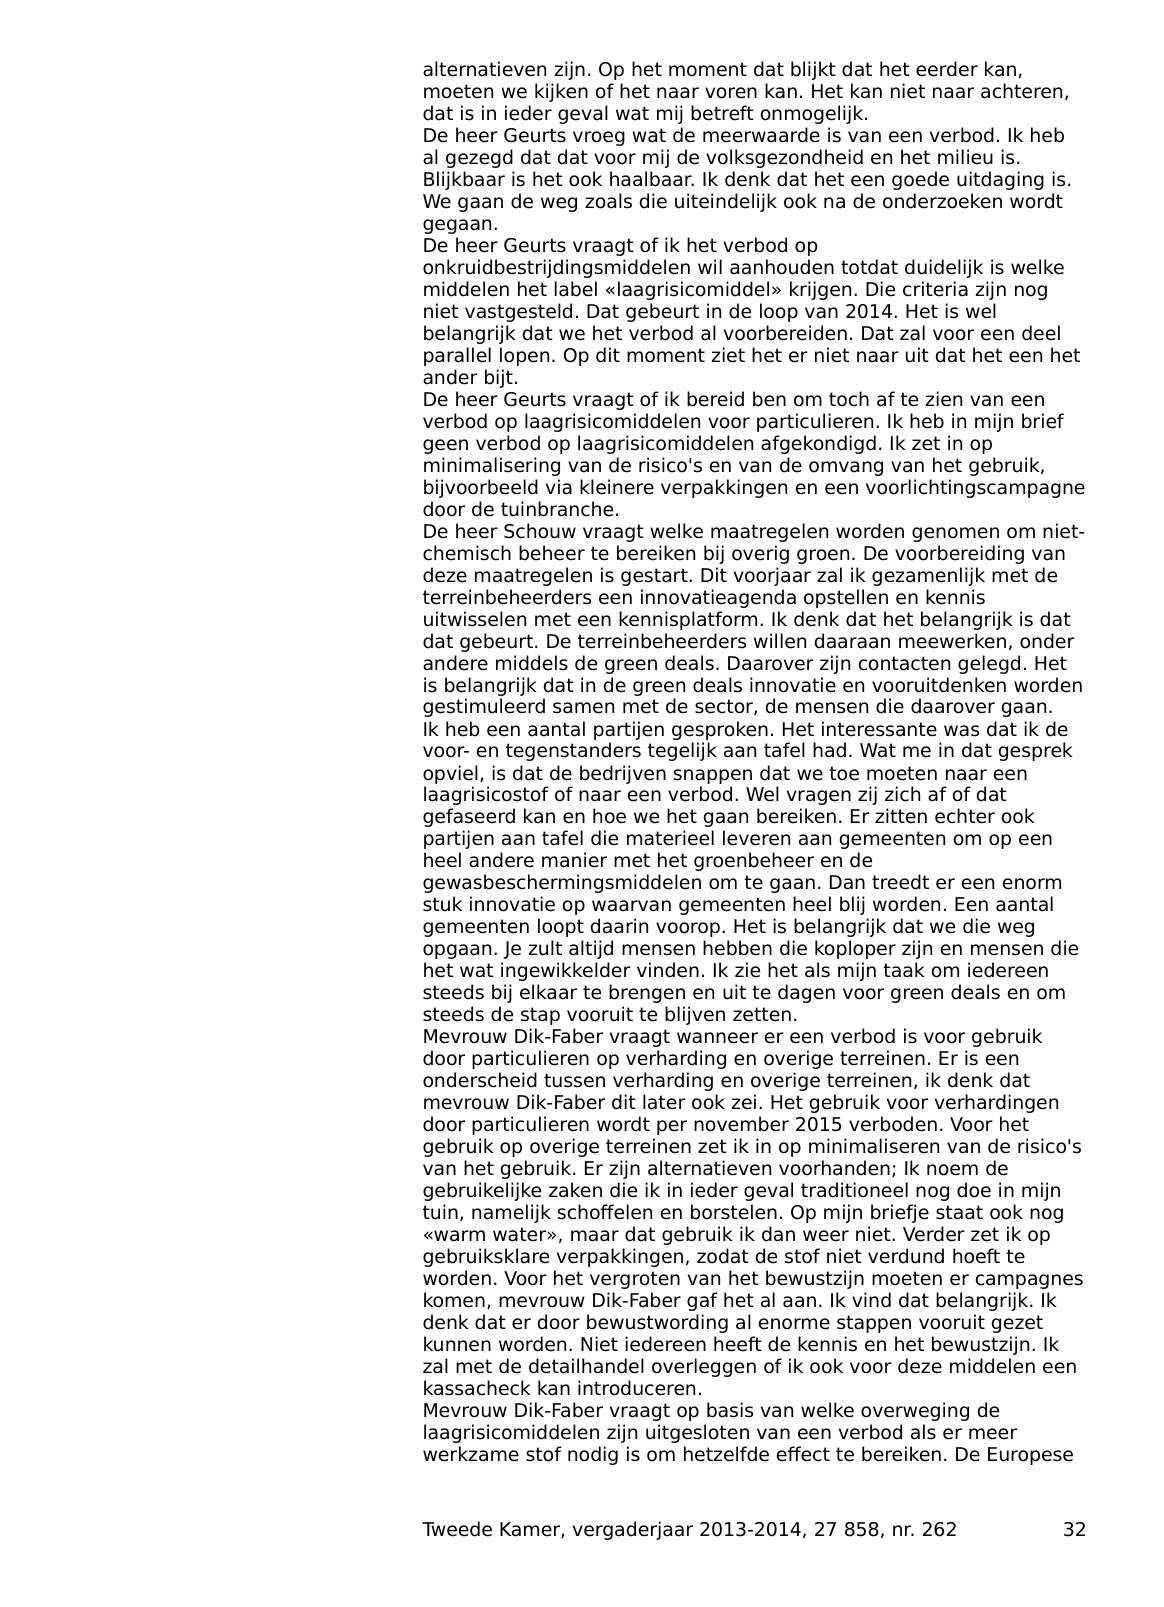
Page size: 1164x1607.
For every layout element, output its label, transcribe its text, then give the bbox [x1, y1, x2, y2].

text De heer Schouw vraagt welke maatregelen worden genomen om niet-chemisch beheer te bereiken bij overig groen. De voorbereiding van deze maatregelen is gestart. Dit voorjaar zal ik gezamenlijk met de terreinbeheerders een innovatieagenda opstellen en kennis uitwisselen met een kennisplatform. Ik denk dat het belangrijk is dat dat gebeurt. De terreinbeheerders willen daaraan meewerken, onder andere middels de green deals. Daarover zijn contacten gelegd. Het is belangrijk dat in de green deals innovatie en vooruitdenken worden gestimuleerd samen met de sector, de mensen die daarover gaan. [422, 521, 1087, 718]
text De heer Geurts vraagt of ik bereid ben om toch af te zien van een verbod op laagrisicomiddelen voor particulieren. Ik heb in mijn brief geen verbod op laagrisicomiddelen afgekondigd. Ik zet in op minimalisering van de risico's en van de omvang van het gebruik, bijvoorbeeld via kleinere verpakkingen en een voorlichtingscampagne door de tuinbranche. [422, 389, 1087, 521]
text De heer Geurts vraagt of ik het verbod op onkruidbestrijdingsmiddelen wil aanhouden totdat duidelijk is welke middelen het label «laagrisicomiddel» krijgen. Die criteria zijn nog niet vastgesteld. Dat gebeurt in de loop van 2014. Het is wel belangrijk dat we het verbod al voorbereiden. Dat zal voor een deel parallel lopen. Op dit moment ziet het er niet naar uit dat het een het ander bijt. [422, 235, 1087, 389]
text Mevrouw Dik-Faber vraagt op basis van welke overweging de laagrisicomiddelen zijn uitgesloten van een verbod als er meer werkzame stof nodig is om hetzelfde effect te bereiken. De Europese [422, 1400, 1087, 1466]
text De heer Geurts vroeg wat de meerwaarde is van een verbod. Ik heb al gezegd dat dat voor mij de volksgezondheid en het milieu is. Blijkbaar is het ook haalbaar. Ik denk dat het een goede uitdaging is. We gaan de weg zoals die uiteindelijk ook na de onderzoeken wordt gegaan. [422, 125, 1087, 235]
text alternatieven zijn. Op het moment dat blijkt dat het eerder kan, moeten we kijken of het naar voren kan. Het kan niet naar achteren, dat is in ieder geval wat mij betreft onmogelijk. [422, 59, 1087, 125]
text Mevrouw Dik-Faber vraagt wanneer er een verbod is voor gebruik door particulieren op verharding en overige terreinen. Er is een onderscheid tussen verharding en overige terreinen, ik denk dat mevrouw Dik-Faber dit later ook zei. Het gebruik voor verhardingen door particulieren wordt per november 2015 verboden. Voor het gebruik op overige terreinen zet ik in op minimaliseren van de risico's van het gebruik. Er zijn alternatieven voorhanden; Ik noem de gebruikelijke zaken die ik in ieder geval traditioneel nog doe in mijn tuin, namelijk schoffelen en borstelen. Op mijn briefje staat ook nog «warm water», maar dat gebruik ik dan weer niet. Verder zet ik op gebruiksklare verpakkingen, zodat de stof niet verdund hoeft te worden. Voor het vergroten van het bewustzijn moeten er campagnes komen, mevrouw Dik-Faber gaf het al aan. Ik vind dat belangrijk. Ik denk dat er door bewustwording al enorme stappen vooruit gezet kunnen worden. Niet iedereen heeft de kennis en het bewustzijn. Ik zal met de detailhandel overleggen of ik ook voor deze middelen een kassacheck kan introduceren. [422, 1026, 1087, 1400]
text Ik heb een aantal partijen gesproken. Het interessante was dat ik de voor- en tegenstanders tegelijk aan tafel had. Wat me in dat gesprek opviel, is dat de bedrijven snappen dat we toe moeten naar een laagrisicostof of naar een verbod. Wel vragen zij zich af of dat gefaseerd kan en hoe we het gaan bereiken. Er zitten echter ook partijen aan tafel die materieel leveren aan gemeenten om op een heel andere manier met het groenbeheer en de gewasbeschermingsmiddelen om te gaan. Dan treedt er een enorm stuk innovatie op waarvan gemeenten heel blij worden. Een aantal gemeenten loopt daarin voorop. Het is belangrijk dat we die weg opgaan. Je zult altijd mensen hebben die koploper zijn en mensen die het wat ingewikkelder vinden. Ik zie het als mijn taak om iedereen steeds bij elkaar te brengen en uit te dagen voor green deals en om steeds de stap vooruit te blijven zetten. [422, 718, 1087, 1026]
